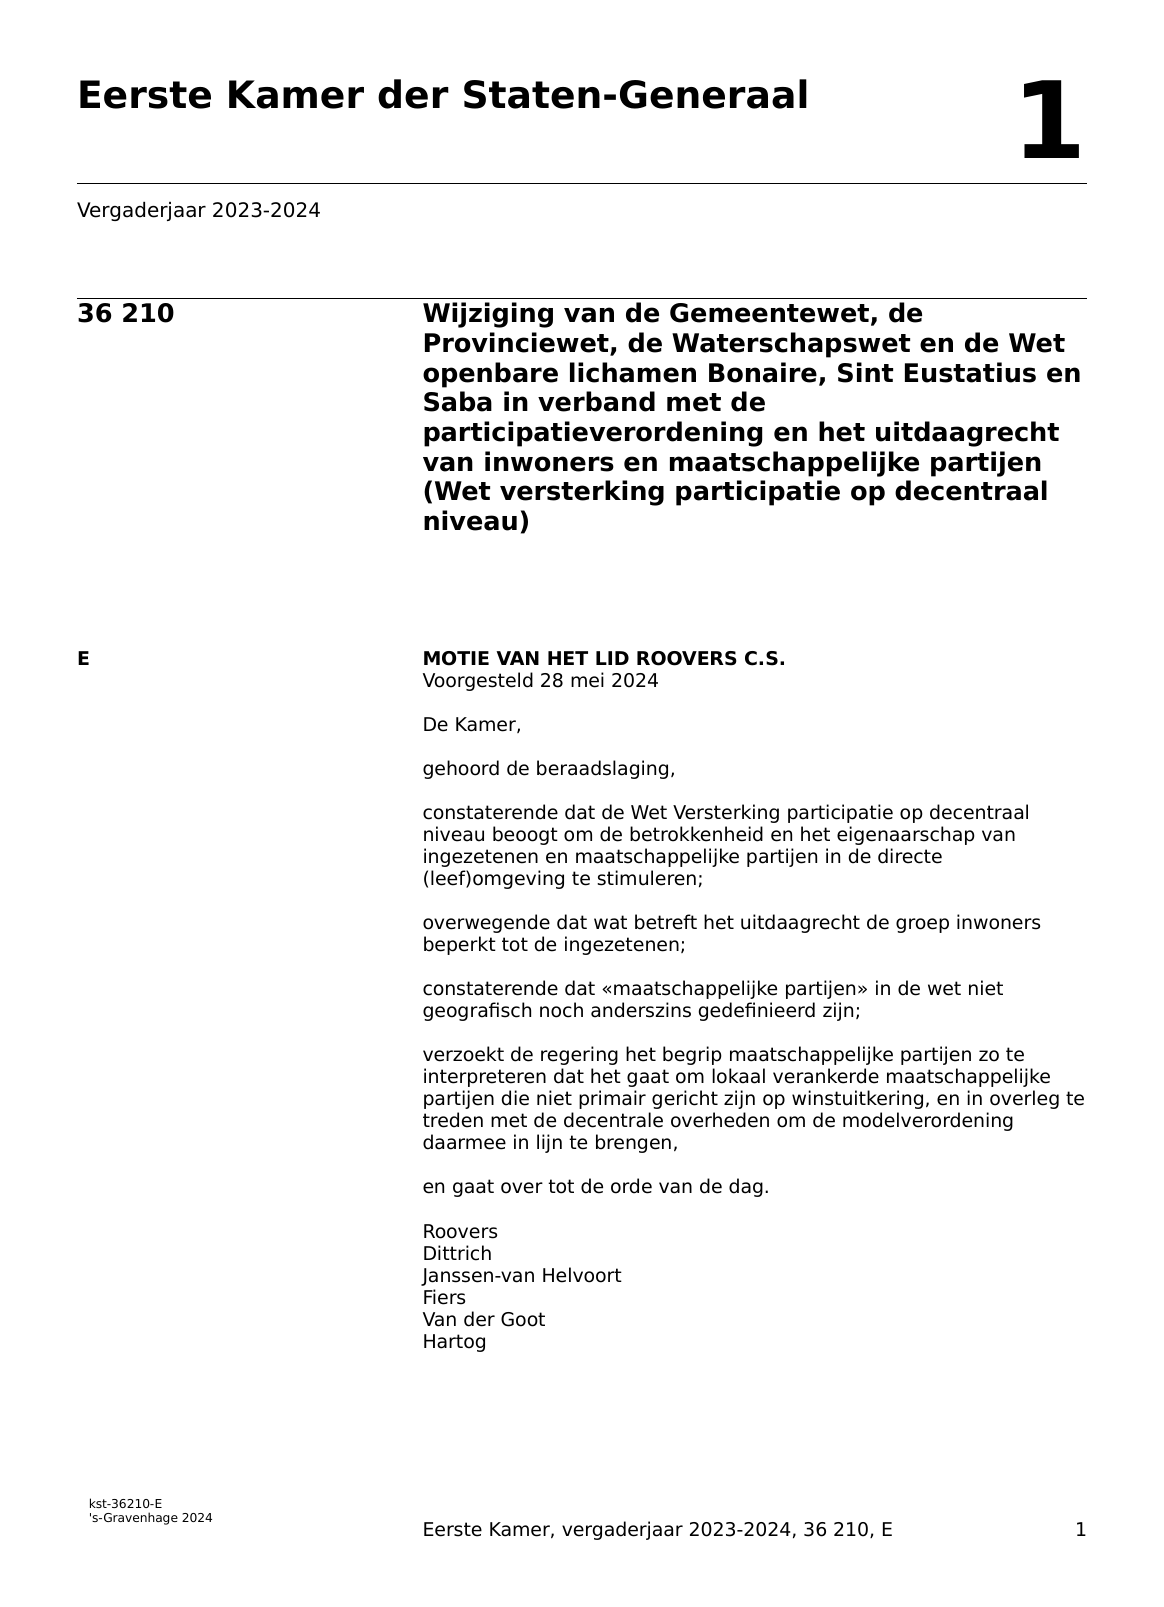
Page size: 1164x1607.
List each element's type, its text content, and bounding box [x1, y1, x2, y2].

text constaterende dat «maatschappelijke partijen» in de wet niet geografisch noch anderszins gedefinieerd zijn; [422, 978, 1087, 1022]
text en gaat over tot de orde van de dag. [422, 1176, 1087, 1198]
subtitle 36 210 Wijziging van de Gemeentewet, de Provinciewet, de Waterschapswet en de Wet openbare lichamen Bonaire, Sint Eustatius en Saba in verband met de participatieverordening en het uitdaagrecht van inwoners en maatschappelijke partijen (Wet versterking participatie op decentraal niveau) [77, 299, 1087, 536]
table_header Eerste Kamer der Staten-Generaal [77, 59, 886, 183]
text Dittrich [422, 1243, 1087, 1264]
text Van der Goot [422, 1308, 1087, 1331]
table_cell Vergaderjaar 2023-2024 [77, 184, 1087, 298]
table_header 1 [886, 59, 1087, 183]
text Janssen-van Helvoort [422, 1264, 1087, 1287]
text verzoekt de regering het begrip maatschappelijke partijen zo te interpreteren dat het gaat om lokaal verankerde maatschappelijke partijen die niet primair gericht zijn op winstuitkering, en in overleg te treden met de decentrale overheden om de modelverordening daarmee in lijn te brengen, [422, 1044, 1087, 1154]
text Roovers [422, 1221, 1087, 1243]
text gehoord de beraadslaging, [422, 758, 1087, 780]
text Hartog [422, 1331, 1087, 1352]
text De Kamer, [422, 714, 1087, 736]
text kst-36210-E [88, 1497, 323, 1511]
text Voorgesteld 28 mei 2024 [422, 669, 1087, 691]
subtitle E MOTIE VAN HET LID ROOVERS C.S. [77, 647, 1087, 669]
text overwegende dat wat betreft het uitdaagrecht de groep inwoners beperkt tot de ingezetenen; [422, 912, 1087, 956]
text 's-Gravenhage 2024 [88, 1511, 323, 1525]
text constaterende dat de Wet Versterking participatie op decentraal niveau beoogt om de betrokkenheid en het eigenaarschap van ingezetenen en maatschappelijke partijen in de directe (leef)omgeving te stimuleren; [422, 802, 1087, 890]
text Fiers [422, 1287, 1087, 1308]
